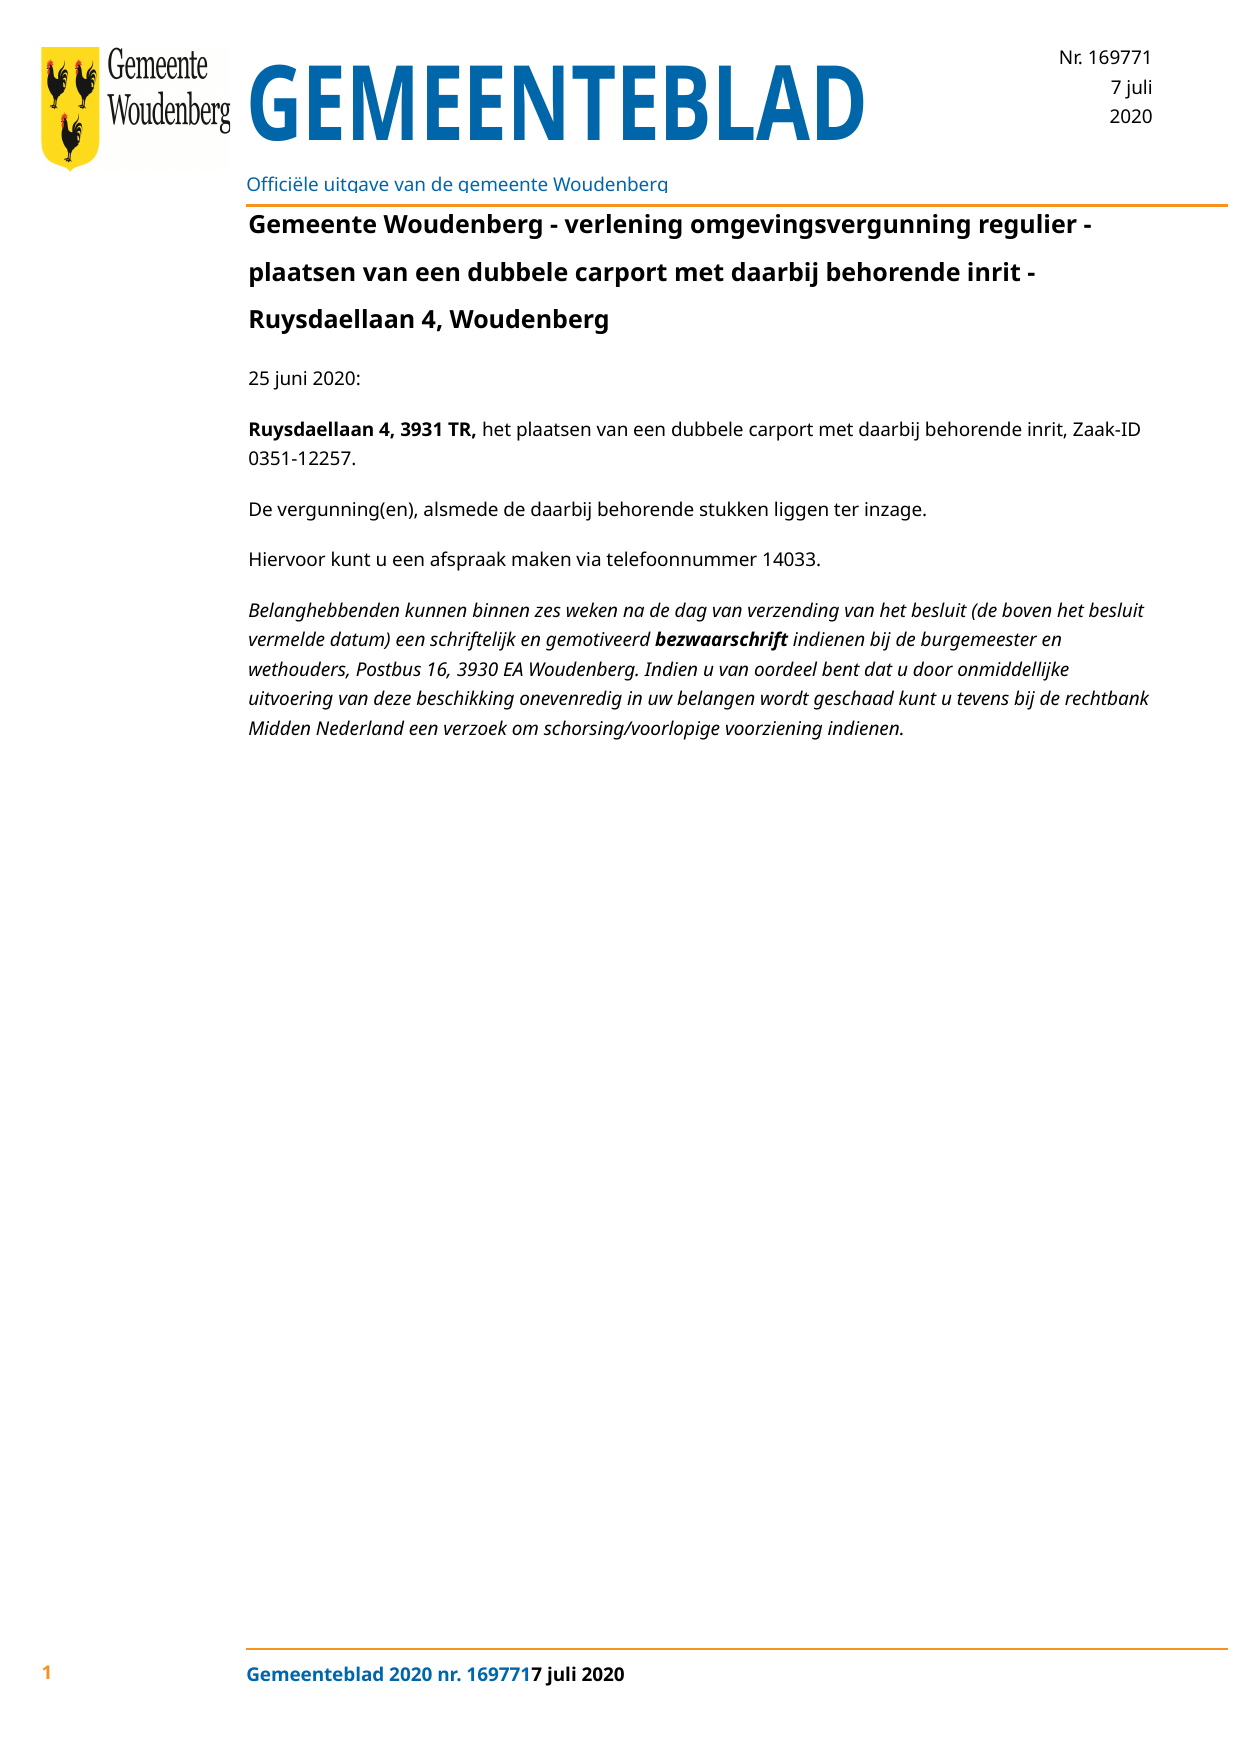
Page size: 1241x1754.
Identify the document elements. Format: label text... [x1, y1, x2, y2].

text Ruysdaellaan 4, 3931 TR, het plaatsen van een dubbele carport met daarbij behorende inrit, Zaak-ID 0351-12257. [248, 416, 1152, 471]
text Hiervoor kunt u een afspraak maken via telefoonnummer 14033. [248, 546, 1152, 572]
text De vergunning(en), alsmede de daarbij behorende stukken liggen ter inzage. [248, 496, 1152, 522]
picture [41, 47, 231, 172]
text Belanghebbenden kunnen binnen zes weken na de dag van verzending van het besluit (de boven het besluit vermelde datum) een schriftelijk en gemotiveerd bezwaarschrift indienen bij de burgemeester en wethouders, Postbus 16, 3930 EA Woudenberg. Indien u van oordeel bent dat u door onmiddellijke uitvoering van deze beschikking onevenredig in uw belangen wordt geschaad kunt u tevens bij de rechtbank Midden Nederland een verzoek om schorsing/voorlopige voorziening indienen. [248, 597, 1152, 741]
text 25 juni 2020: [248, 366, 1152, 391]
text Gemeente Woudenberg - verlening omgevingsvergunning regulier - plaatsen van een dubbele carport met daarbij behorende inrit - Ruysdaellaan 4, Woudenberg [248, 207, 1152, 336]
